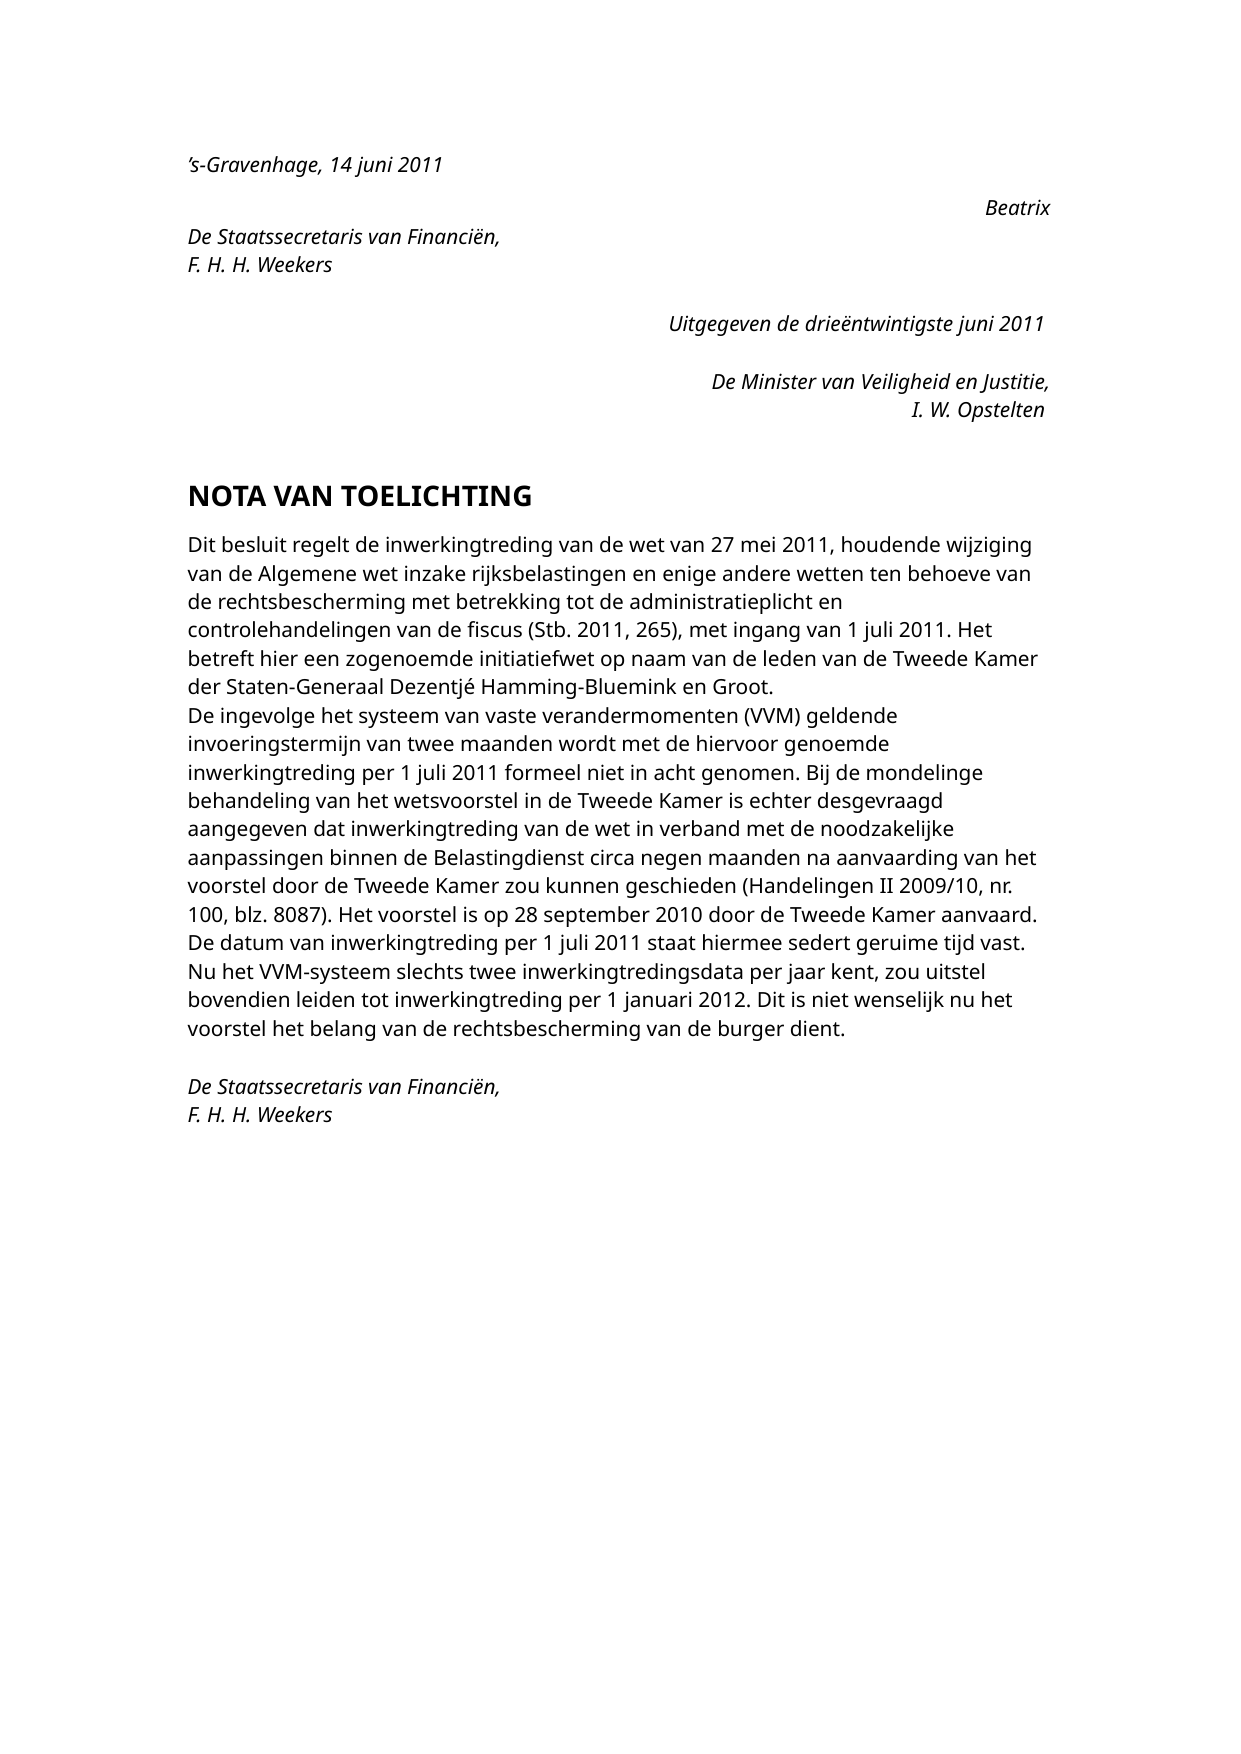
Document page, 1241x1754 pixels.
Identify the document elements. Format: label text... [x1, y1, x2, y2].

text F. H. H. Weekers [187, 1101, 1053, 1129]
text Uitgegeven de drieëntwintigste juni 2011 [187, 309, 1053, 337]
text De Staatssecretaris van Financiën, [187, 222, 1053, 250]
text Dit besluit regelt de inwerkingtreding van de wet van 27 mei 2011, houdende wijziging van de Algemene wet inzake rijksbelastingen en enige andere wetten ten behoeve van de rechtsbescherming met betrekking tot de administratieplicht en controlehandelingen van de fiscus (Stb. 2011, 265), met ingang van 1 juli 2011. Het betreft hier een zogenoemde initiatiefwet op naam van de leden van de Tweede Kamer der Staten-Generaal Dezentjé Hamming-Bluemink en Groot. [187, 530, 1053, 701]
text De ingevolge het systeem van vaste verandermomenten (VVM) geldende invoeringstermijn van twee maanden wordt met de hiervoor genoemde inwerkingtreding per 1 juli 2011 formeel niet in acht genomen. Bij de mondelinge behandeling van het wetsvoorstel in de Tweede Kamer is echter desgevraagd aangegeven dat inwerkingtreding van de wet in verband met de noodzakelijke aanpassingen binnen de Belastingdienst circa negen maanden na aanvaarding van het voorstel door de Tweede Kamer zou kunnen geschieden (Handelingen II 2009/10, nr. 100, blz. 8087). Het voorstel is op 28 september 2010 door de Tweede Kamer aanvaard. De datum van inwerkingtreding per 1 juli 2011 staat hiermee sedert geruime tijd vast. Nu het VVM-systeem slechts twee inwerkingtredingsdata per jaar kent, zou uitstel bovendien leiden tot inwerkingtreding per 1 januari 2012. Dit is niet wenselijk nu het voorstel het belang van de rechtsbescherming van de burger dient. [187, 701, 1053, 1042]
text I. W. Opstelten [187, 396, 1053, 424]
subtitle NOTA VAN TOELICHTING [187, 477, 1053, 515]
text De Staatssecretaris van Financiën, [187, 1072, 1053, 1101]
text Beatrix [187, 193, 1053, 222]
text ’s-Gravenhage, 14 juni 2011 [187, 150, 1053, 178]
text F. H. H. Weekers [187, 250, 1053, 279]
text De Minister van Veiligheid en Justitie, [187, 367, 1053, 396]
